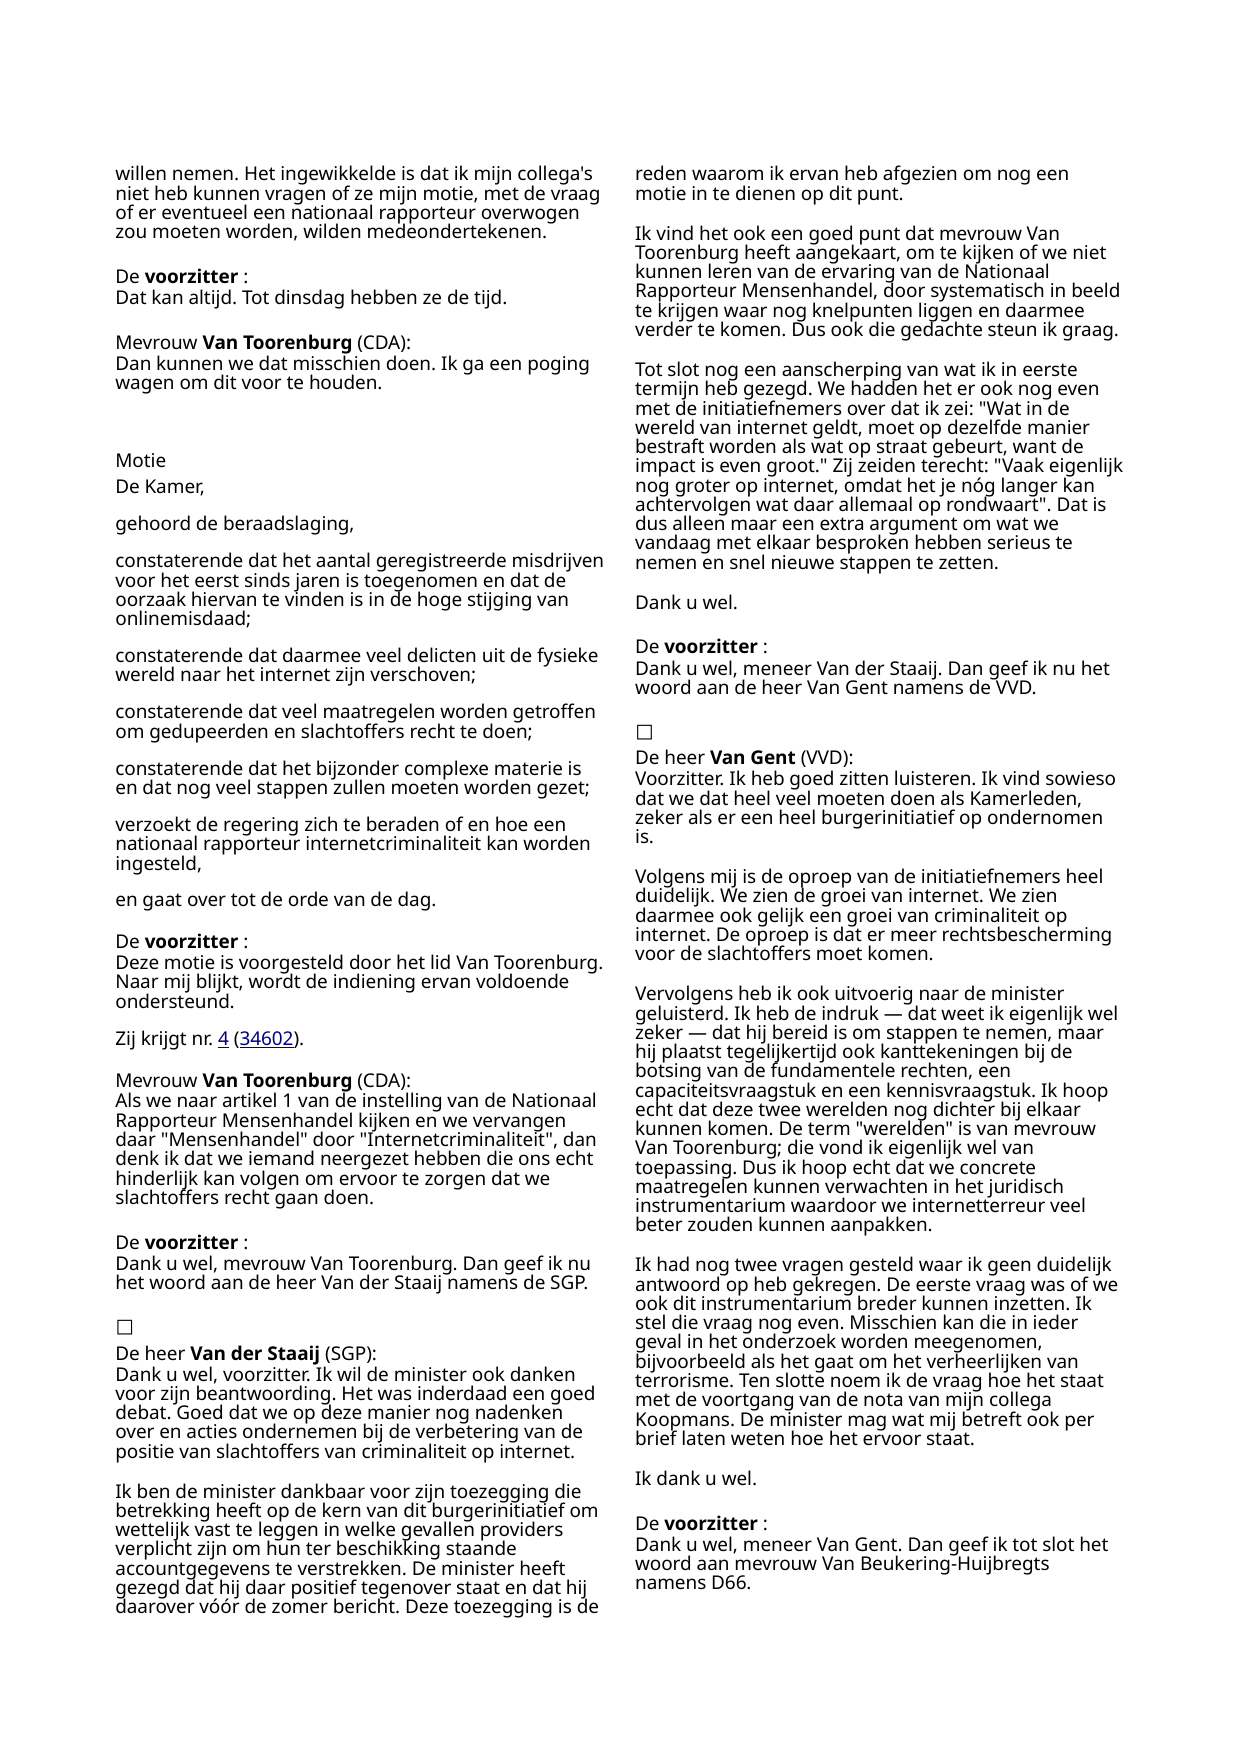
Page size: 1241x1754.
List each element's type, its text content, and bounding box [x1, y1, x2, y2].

text ⬜ [635, 719, 1125, 744]
text Ik ben de minister dankbaar voor zijn toezegging die betrekking heeft op de kern van dit burgerinitiatief om wettelijk vast te leggen in welke gevallen providers verplicht zijn om hun ter beschikking staande accountgegevens te verstrekken. De minister heeft gezegd dat hij daar positief tegenover staat en dat hij daarover vóór de zomer bericht. Deze toezegging is de [115, 1483, 605, 1617]
text Vervolgens heb ik ook uitvoerig naar de minister geluisterd. Ik heb de indruk — dat weet ik eigenlijk wel zeker — dat hij bereid is om stappen te nemen, maar hij plaatst tegelijkertijd ook kanttekeningen bij de botsing van de fundamentele rechten, een capaciteitsvraagstuk en een kennisvraagstuk. Ik hoop echt dat deze twee werelden nog dichter bij elkaar kunnen komen. De term "werelden" is van mevrouw Van Toorenburg; die vond ik eigenlijk wel van toepassing. Dus ik hoop echt dat we concrete maatregelen kunnen verwachten in het juridisch instrumentarium waardoor we internetterreur veel beter zouden kunnen aanpakken. [635, 985, 1125, 1236]
text De voorzitter : [115, 263, 605, 289]
text Dank u wel. [635, 594, 1125, 613]
text Deze motie is voorgesteld door het lid Van Toorenburg. Naar mij blijkt, wordt de indiening ervan voldoende ondersteund. [115, 954, 605, 1012]
text De heer Van Gent (VVD): [635, 744, 1125, 770]
text constaterende dat het aantal geregistreerde misdrijven voor het eerst sinds jaren is toegenomen en dat de oorzaak hiervan te vinden is in de hoge stijging van onlinemisdaad; [115, 552, 605, 629]
text constaterende dat daarmee veel delicten uit de fysieke wereld naar het internet zijn verschoven; [115, 647, 605, 686]
text De voorzitter : [635, 634, 1125, 659]
text constaterende dat het bijzonder complexe materie is en dat nog veel stappen zullen moeten worden gezet; [115, 760, 605, 798]
text Als we naar artikel 1 van de instelling van de Nationaal Rapporteur Mensenhandel kijken en we vervangen daar "Mensenhandel" door "Internetcriminaliteit", dan denk ik dat we iemand neergezet hebben die ons echt hinderlijk kan volgen om ervoor te zorgen dat we slachtoffers recht gaan doen. [115, 1092, 605, 1208]
text Volgens mij is de oproep van de initiatiefnemers heel duidelijk. We zien de groei van internet. We zien daarmee ook gelijk een groei van criminaliteit op internet. De oproep is dat er meer rechtsbescherming voor de slachtoffers moet komen. [635, 868, 1125, 964]
text en gaat over tot de orde van de dag. [115, 891, 605, 911]
text De voorzitter : [115, 1229, 605, 1255]
text constaterende dat veel maatregelen worden getroffen om gedupeerden en slachtoffers recht te doen; [115, 703, 605, 742]
text Dank u wel, meneer Van Gent. Dan geef ik tot slot het woord aan mevrouw Van Beukering-Huijbregts namens D66. [635, 1536, 1125, 1593]
text Dank u wel, meneer Van der Staaij. Dan geef ik nu het woord aan de heer Van Gent namens de VVD. [635, 659, 1125, 698]
text Dank u wel, mevrouw Van Toorenburg. Dan geef ik nu het woord aan de heer Van der Staaij namens de SGP. [115, 1255, 605, 1293]
text verzoekt de regering zich te beraden of en hoe een nationaal rapporteur internetcriminaliteit kan worden ingesteld, [115, 816, 605, 874]
text Zij krijgt nr. 4 (34602). [115, 1030, 605, 1049]
text De voorzitter : [115, 928, 605, 954]
text Mevrouw Van Toorenburg (CDA): [115, 329, 605, 355]
text De heer Van der Staaij (SGP): [115, 1340, 605, 1366]
text ⬜ [115, 1314, 605, 1340]
text Motie [115, 447, 605, 472]
text De voorzitter : [635, 1510, 1125, 1536]
text Mevrouw Van Toorenburg (CDA): [115, 1067, 605, 1092]
text reden waarom ik ervan heb afgezien om nog een motie in te dienen op dit punt. [635, 165, 1125, 204]
text De Kamer, [115, 478, 605, 498]
text gehoord de beraadslaging, [115, 515, 605, 535]
text Tot slot nog een aanscherping van wat ik in eerste termijn heb gezegd. We hadden het er ook nog even met de initiatiefnemers over dat ik zei: "Wat in de wereld van internet geldt, moet op dezelfde manier bestraft worden als wat op straat gebeurt, want de impact is even groot." Zij zeiden terecht: "Vaak eigenlijk nog groter op internet, omdat het je nóg langer kan achtervolgen wat daar allemaal op rondwaart". Dat is dus alleen maar een extra argument om wat we vandaag met elkaar besproken hebben serieus te nemen en snel nieuwe stappen te zetten. [635, 361, 1125, 573]
text Ik vind het ook een goed punt dat mevrouw Van Toorenburg heeft aangekaart, om te kijken of we niet kunnen leren van de ervaring van de Nationaal Rapporteur Mensenhandel, door systematisch in beeld te krijgen waar nog knelpunten liggen en daarmee verder te komen. Dus ook die gedachte steun ik graag. [635, 224, 1125, 340]
text Ik had nog twee vragen gesteld waar ik geen duidelijk antwoord op heb gekregen. De eerste vraag was of we ook dit instrumentarium breder kunnen inzetten. Ik stel die vraag nog even. Misschien kan die in ieder geval in het onderzoek worden meegenomen, bijvoorbeeld als het gaat om het verheerlijken van terrorisme. Ten slotte noem ik de vraag hoe het staat met de voortgang van de nota van mijn collega Koopmans. De minister mag wat mij betreft ook per brief laten weten hoe het ervoor staat. [635, 1256, 1125, 1449]
text Dat kan altijd. Tot dinsdag hebben ze de tijd. [115, 289, 605, 308]
text Dank u wel, voorzitter. Ik wil de minister ook danken voor zijn beantwoording. Het was inderdaad een goed debat. Goed dat we op deze manier nog nadenken over en acties ondernemen bij de verbetering van de positie van slachtoffers van criminaliteit op internet. [115, 1366, 605, 1462]
text Voorzitter. Ik heb goed zitten luisteren. Ik vind sowieso dat we dat heel veel moeten doen als Kamerleden, zeker als er een heel burgerinitiatief op ondernomen is. [635, 770, 1125, 847]
text Ik dank u wel. [635, 1470, 1125, 1489]
text willen nemen. Het ingewikkelde is dat ik mijn collega's niet heb kunnen vragen of ze mijn motie, met de vraag of er eventueel een nationaal rapporteur overwogen zou moeten worden, wilden medeondertekenen. [115, 165, 605, 242]
text Dan kunnen we dat misschien doen. Ik ga een poging wagen om dit voor te houden. [115, 355, 605, 393]
